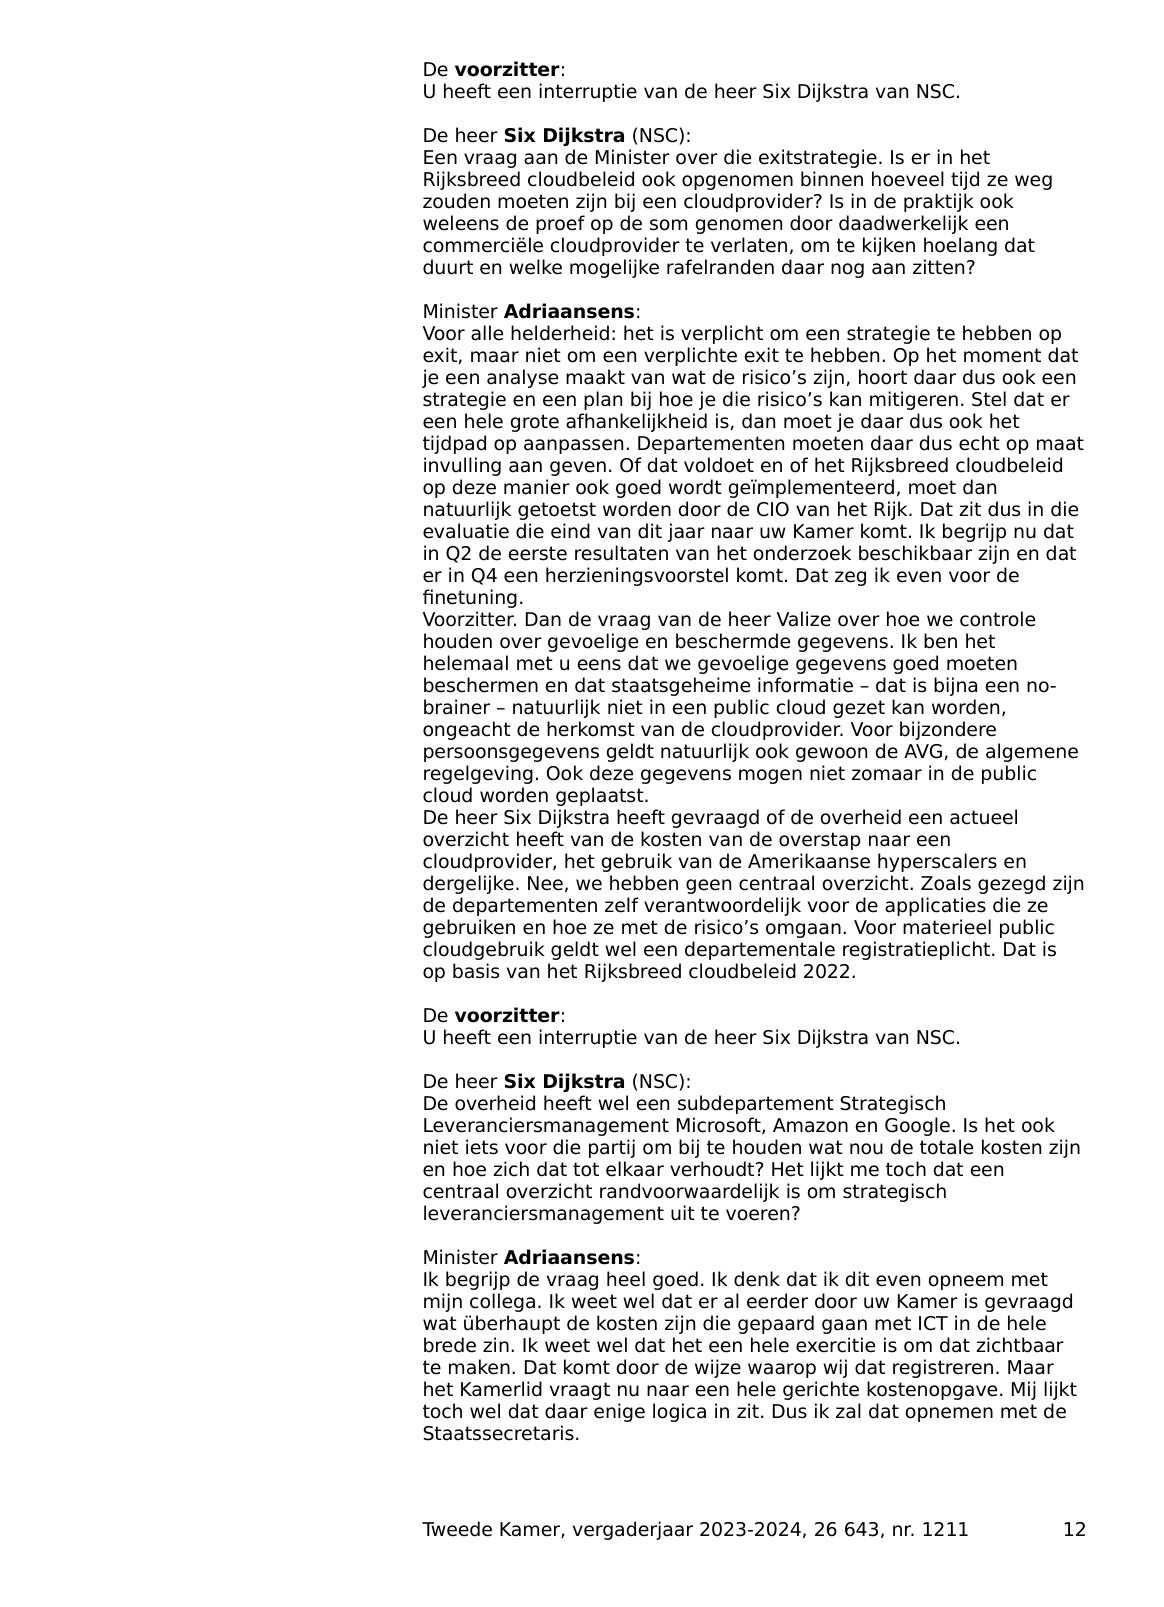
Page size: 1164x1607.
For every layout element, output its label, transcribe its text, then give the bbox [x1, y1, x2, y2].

text U heeft een interruptie van de heer Six Dijkstra van NSC. [422, 1027, 1087, 1049]
text De voorzitter: [422, 1005, 1087, 1027]
text Minister Adriaansens: [422, 301, 1087, 323]
text De heer Six Dijkstra (NSC): [422, 1071, 1087, 1093]
text Ik begrijp de vraag heel goed. Ik denk dat ik dit even opneem met mijn collega. Ik weet wel dat er al eerder door uw Kamer is gevraagd wat überhaupt de kosten zijn die gepaard gaan met ICT in de hele brede zin. Ik weet wel dat het een hele exercitie is om dat zichtbaar te maken. Dat komt door de wijze waarop wij dat registreren. Maar het Kamerlid vraagt nu naar een hele gerichte kostenopgave. Mij lijkt toch wel dat daar enige logica in zit. Dus ik zal dat opnemen met de Staatssecretaris. [422, 1269, 1087, 1445]
text Voorzitter. Dan de vraag van de heer Valize over hoe we controle houden over gevoelige en beschermde gegevens. Ik ben het helemaal met u eens dat we gevoelige gegevens goed moeten beschermen en dat staatsgeheime informatie – dat is bijna een no-brainer – natuurlijk niet in een public cloud gezet kan worden, ongeacht de herkomst van de cloudprovider. Voor bijzondere persoonsgegevens geldt natuurlijk ook gewoon de AVG, de algemene regelgeving. Ook deze gegevens mogen niet zomaar in de public cloud worden geplaatst. [422, 609, 1087, 807]
text Voor alle helderheid: het is verplicht om een strategie te hebben op exit, maar niet om een verplichte exit te hebben. Op het moment dat je een analyse maakt van wat de risico’s zijn, hoort daar dus ook een strategie en een plan bij hoe je die risico’s kan mitigeren. Stel dat er een hele grote afhankelijkheid is, dan moet je daar dus ook het tijdpad op aanpassen. Departementen moeten daar dus echt op maat invulling aan geven. Of dat voldoet en of het Rijksbreed cloudbeleid op deze manier ook goed wordt geïmplementeerd, moet dan natuurlijk getoetst worden door de CIO van het Rijk. Dat zit dus in die evaluatie die eind van dit jaar naar uw Kamer komt. Ik begrijp nu dat in Q2 de eerste resultaten van het onderzoek beschikbaar zijn en dat er in Q4 een herzieningsvoorstel komt. Dat zeg ik even voor de finetuning. [422, 323, 1087, 609]
text Minister Adriaansens: [422, 1247, 1087, 1269]
text U heeft een interruptie van de heer Six Dijkstra van NSC. [422, 81, 1087, 103]
text De heer Six Dijkstra (NSC): [422, 125, 1087, 147]
text De heer Six Dijkstra heeft gevraagd of de overheid een actueel overzicht heeft van de kosten van de overstap naar een cloudprovider, het gebruik van de Amerikaanse hyperscalers en dergelijke. Nee, we hebben geen centraal overzicht. Zoals gezegd zijn de departementen zelf verantwoordelijk voor de applicaties die ze gebruiken en hoe ze met de risico’s omgaan. Voor materieel public cloudgebruik geldt wel een departementale registratieplicht. Dat is op basis van het Rijksbreed cloudbeleid 2022. [422, 807, 1087, 983]
text De voorzitter: [422, 59, 1087, 81]
text De overheid heeft wel een subdepartement Strategisch Leveranciersmanagement Microsoft, Amazon en Google. Is het ook niet iets voor die partij om bij te houden wat nou de totale kosten zijn en hoe zich dat tot elkaar verhoudt? Het lijkt me toch dat een centraal overzicht randvoorwaardelijk is om strategisch leveranciersmanagement uit te voeren? [422, 1093, 1087, 1225]
text Een vraag aan de Minister over die exitstrategie. Is er in het Rijksbreed cloudbeleid ook opgenomen binnen hoeveel tijd ze weg zouden moeten zijn bij een cloudprovider? Is in de praktijk ook weleens de proef op de som genomen door daadwerkelijk een commerciële cloudprovider te verlaten, om te kijken hoelang dat duurt en welke mogelijke rafelranden daar nog aan zitten? [422, 147, 1087, 279]
